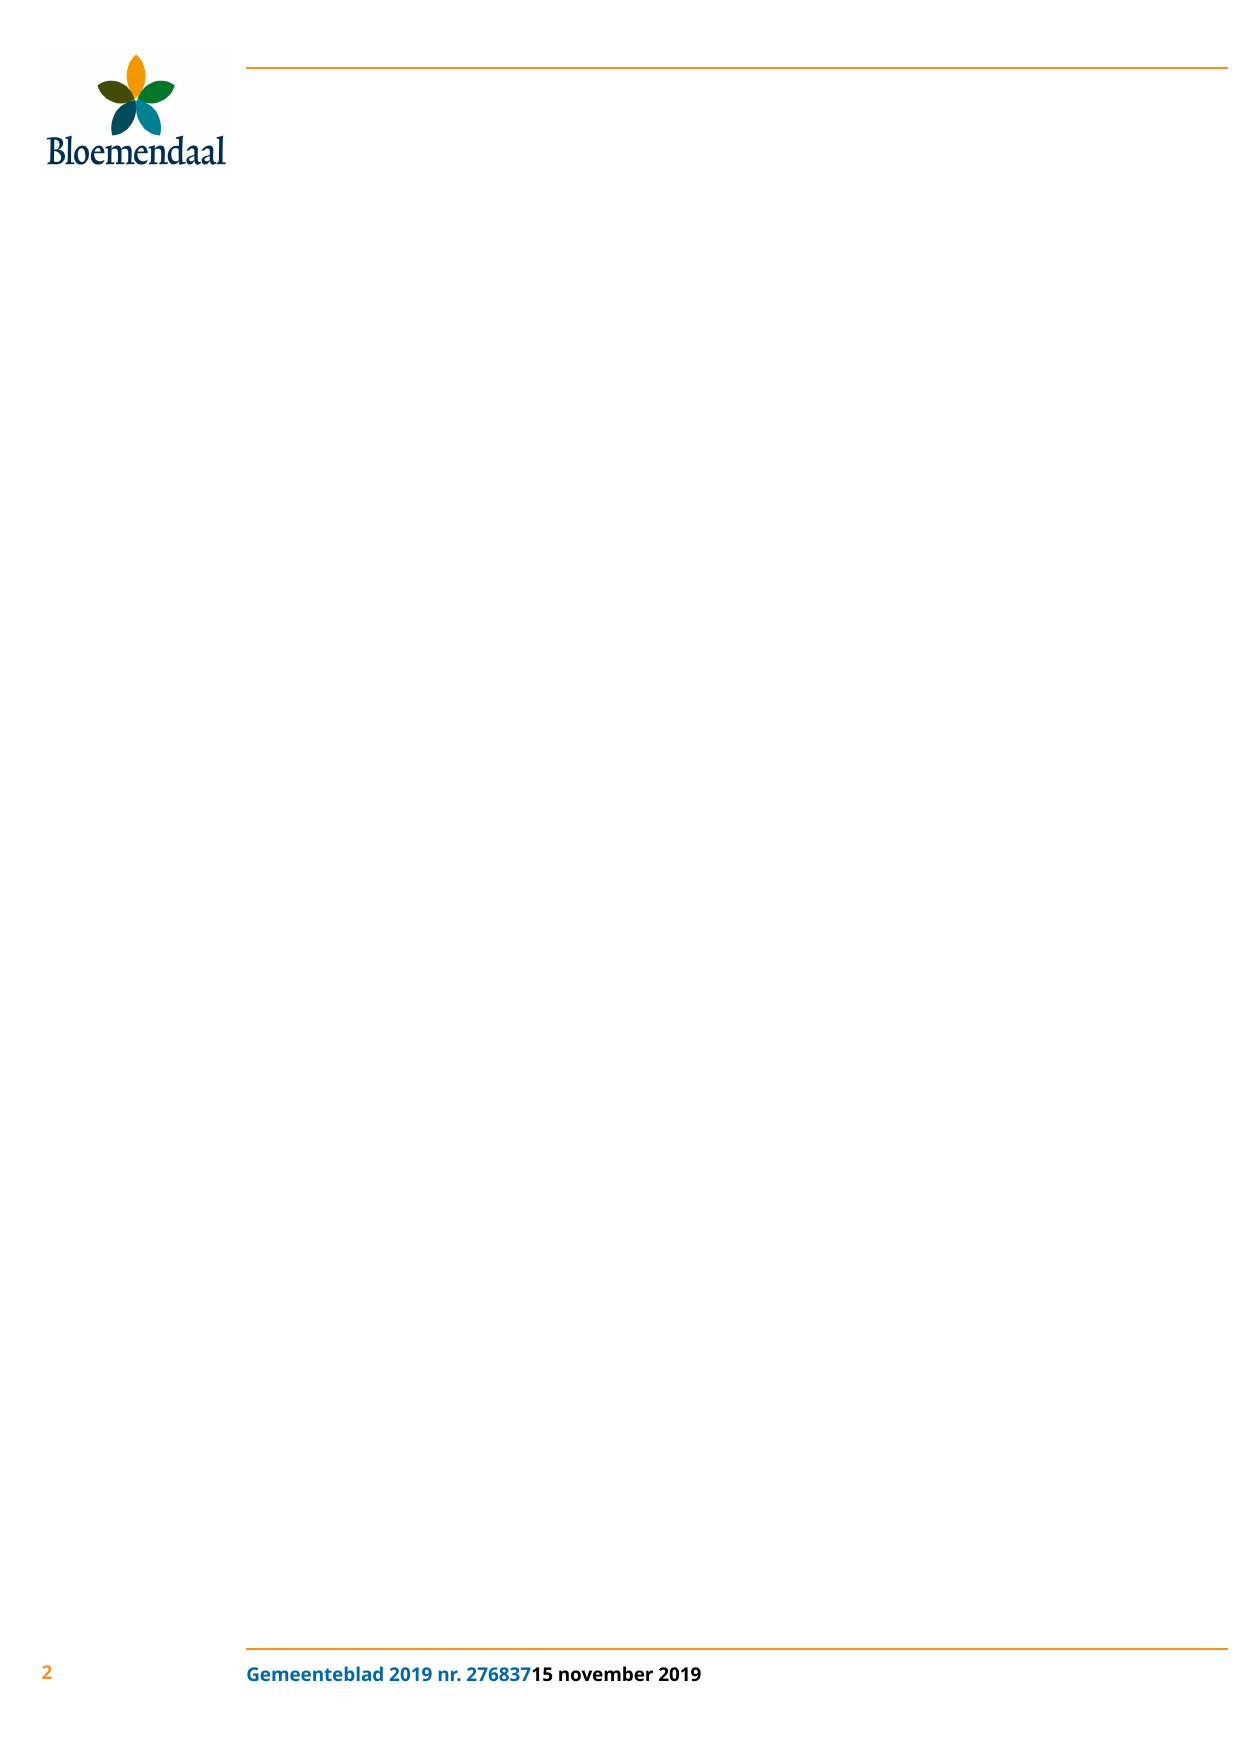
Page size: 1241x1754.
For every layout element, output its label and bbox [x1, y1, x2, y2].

picture [41, 47, 231, 172]
